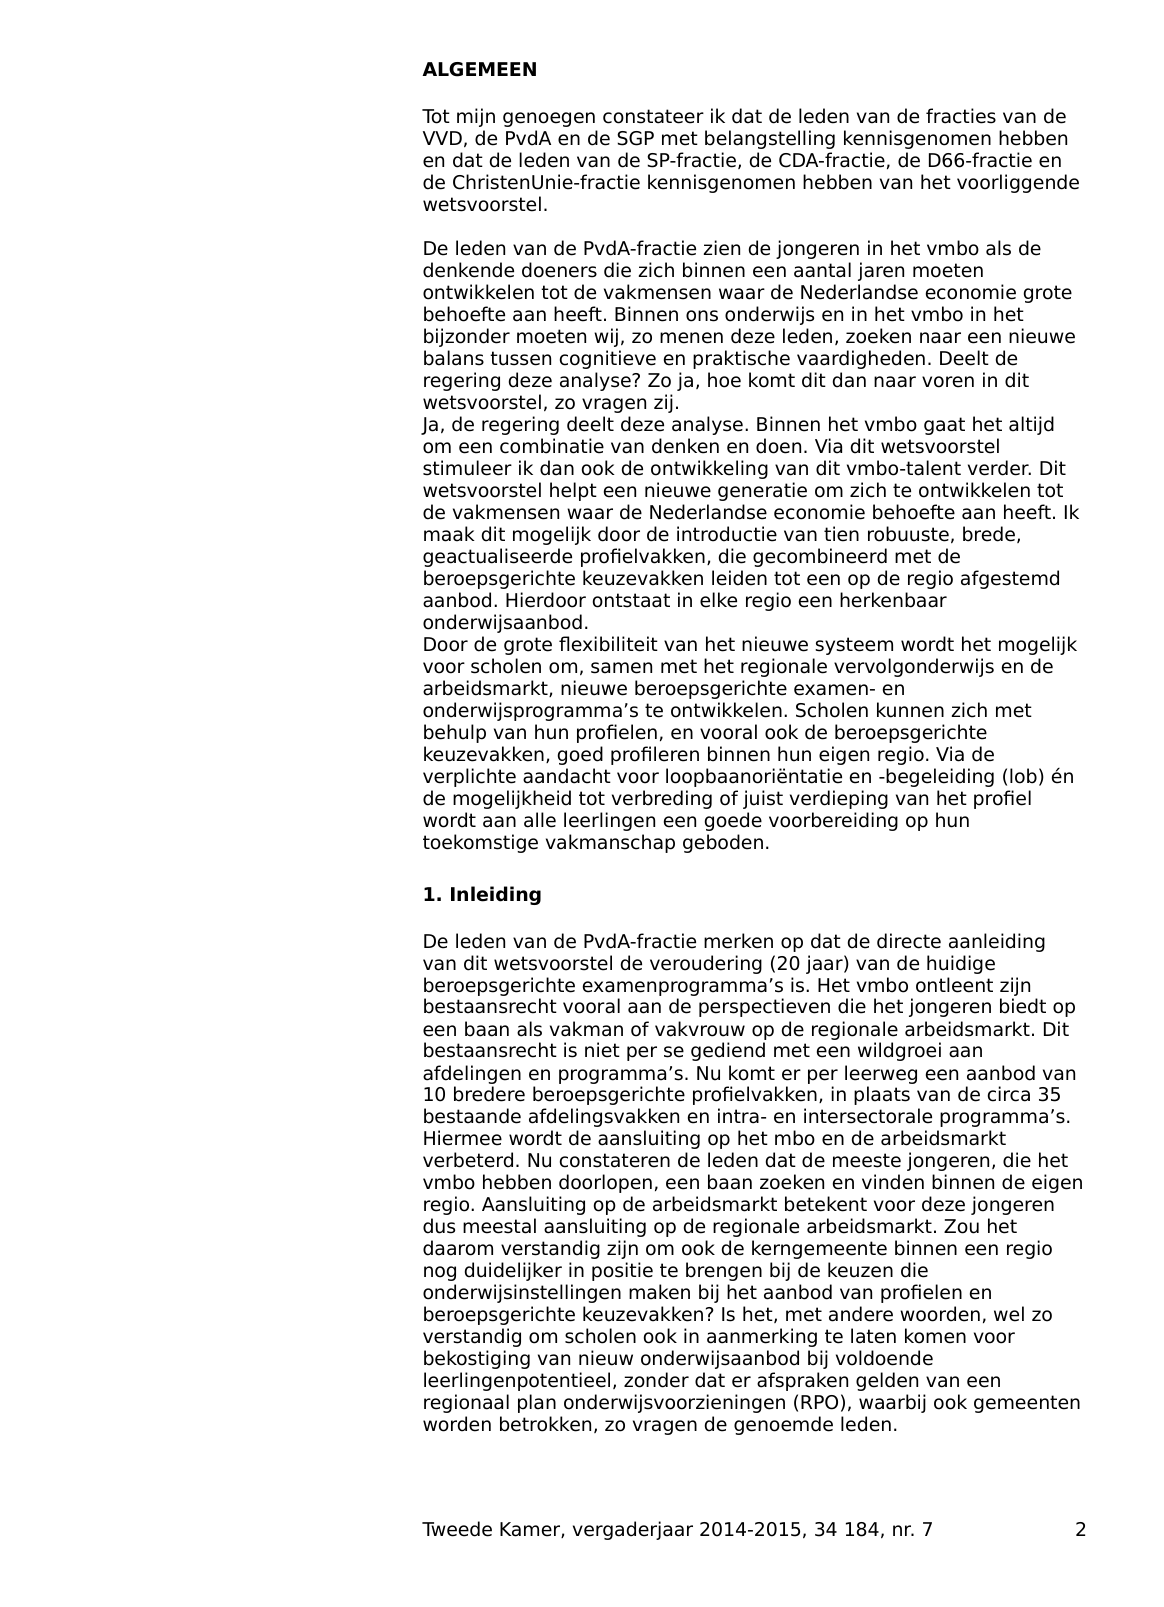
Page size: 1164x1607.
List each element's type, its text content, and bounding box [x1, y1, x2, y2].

subtitle 1. Inleiding [422, 883, 1087, 906]
text Ja, de regering deelt deze analyse. Binnen het vmbo gaat het altijd om een combinatie van denken en doen. Via dit wetsvoorstel stimuleer ik dan ook de ontwikkeling van dit vmbo-talent verder. Dit wetsvoorstel helpt een nieuwe generatie om zich te ontwikkelen tot de vakmensen waar de Nederlandse economie behoefte aan heeft. Ik maak dit mogelijk door de introductie van tien robuuste, brede, geactualiseerde profielvakken, die gecombineerd met de beroepsgerichte keuzevakken leiden tot een op de regio afgestemd aanbod. Hierdoor ontstaat in elke regio een herkenbaar onderwijsaanbod. [422, 414, 1087, 634]
text Door de grote flexibiliteit van het nieuwe systeem wordt het mogelijk voor scholen om, samen met het regionale vervolgonderwijs en de arbeidsmarkt, nieuwe beroepsgerichte examen- en onderwijsprogramma’s te ontwikkelen. Scholen kunnen zich met behulp van hun profielen, en vooral ook de beroepsgerichte keuzevakken, goed profileren binnen hun eigen regio. Via de verplichte aandacht voor loopbaanoriëntatie en -begeleiding (lob) én de mogelijkheid tot verbreding of juist verdieping van het profiel wordt aan alle leerlingen een goede voorbereiding op hun toekomstige vakmanschap geboden. [422, 634, 1087, 853]
text Tot mijn genoegen constateer ik dat de leden van de fracties van de VVD, de PvdA en de SGP met belangstelling kennisgenomen hebben en dat de leden van de SP-fractie, de CDA-fractie, de D66-fractie en de ChristenUnie-fractie kennisgenomen hebben van het voorliggende wetsvoorstel. [422, 106, 1087, 216]
text De leden van de PvdA-fractie merken op dat de directe aanleiding van dit wetsvoorstel de veroudering (20 jaar) van de huidige beroepsgerichte examenprogramma’s is. Het vmbo ontleent zijn bestaansrecht vooral aan de perspectieven die het jongeren biedt op een baan als vakman of vakvrouw op de regionale arbeidsmarkt. Dit bestaansrecht is niet per se gediend met een wildgroei aan afdelingen en programma’s. Nu komt er per leerweg een aanbod van 10 bredere beroepsgerichte profielvakken, in plaats van de circa 35 bestaande afdelingsvakken en intra- en intersectorale programma’s. Hiermee wordt de aansluiting op het mbo en de arbeidsmarkt verbeterd. Nu constateren de leden dat de meeste jongeren, die het vmbo hebben doorlopen, een baan zoeken en vinden binnen de eigen regio. Aansluiting op de arbeidsmarkt betekent voor deze jongeren dus meestal aansluiting op de regionale arbeidsmarkt. Zou het daarom verstandig zijn om ook de kerngemeente binnen een regio nog duidelijker in positie te brengen bij de keuzen die onderwijsinstellingen maken bij het aanbod van profielen en beroepsgerichte keuzevakken? Is het, met andere woorden, wel zo verstandig om scholen ook in aanmerking te laten komen voor bekostiging van nieuw onderwijsaanbod bij voldoende leerlingenpotentieel, zonder dat er afspraken gelden van een regionaal plan onderwijsvoorzieningen (RPO), waarbij ook gemeenten worden betrokken, zo vragen de genoemde leden. [422, 931, 1087, 1436]
text De leden van de PvdA-fractie zien de jongeren in het vmbo als de denkende doeners die zich binnen een aantal jaren moeten ontwikkelen tot de vakmensen waar de Nederlandse economie grote behoefte aan heeft. Binnen ons onderwijs en in het vmbo in het bijzonder moeten wij, zo menen deze leden, zoeken naar een nieuwe balans tussen cognitieve en praktische vaardigheden. Deelt de regering deze analyse? Zo ja, hoe komt dit dan naar voren in dit wetsvoorstel, zo vragen zij. [422, 238, 1087, 414]
subtitle ALGEMEEN [422, 59, 1087, 81]
